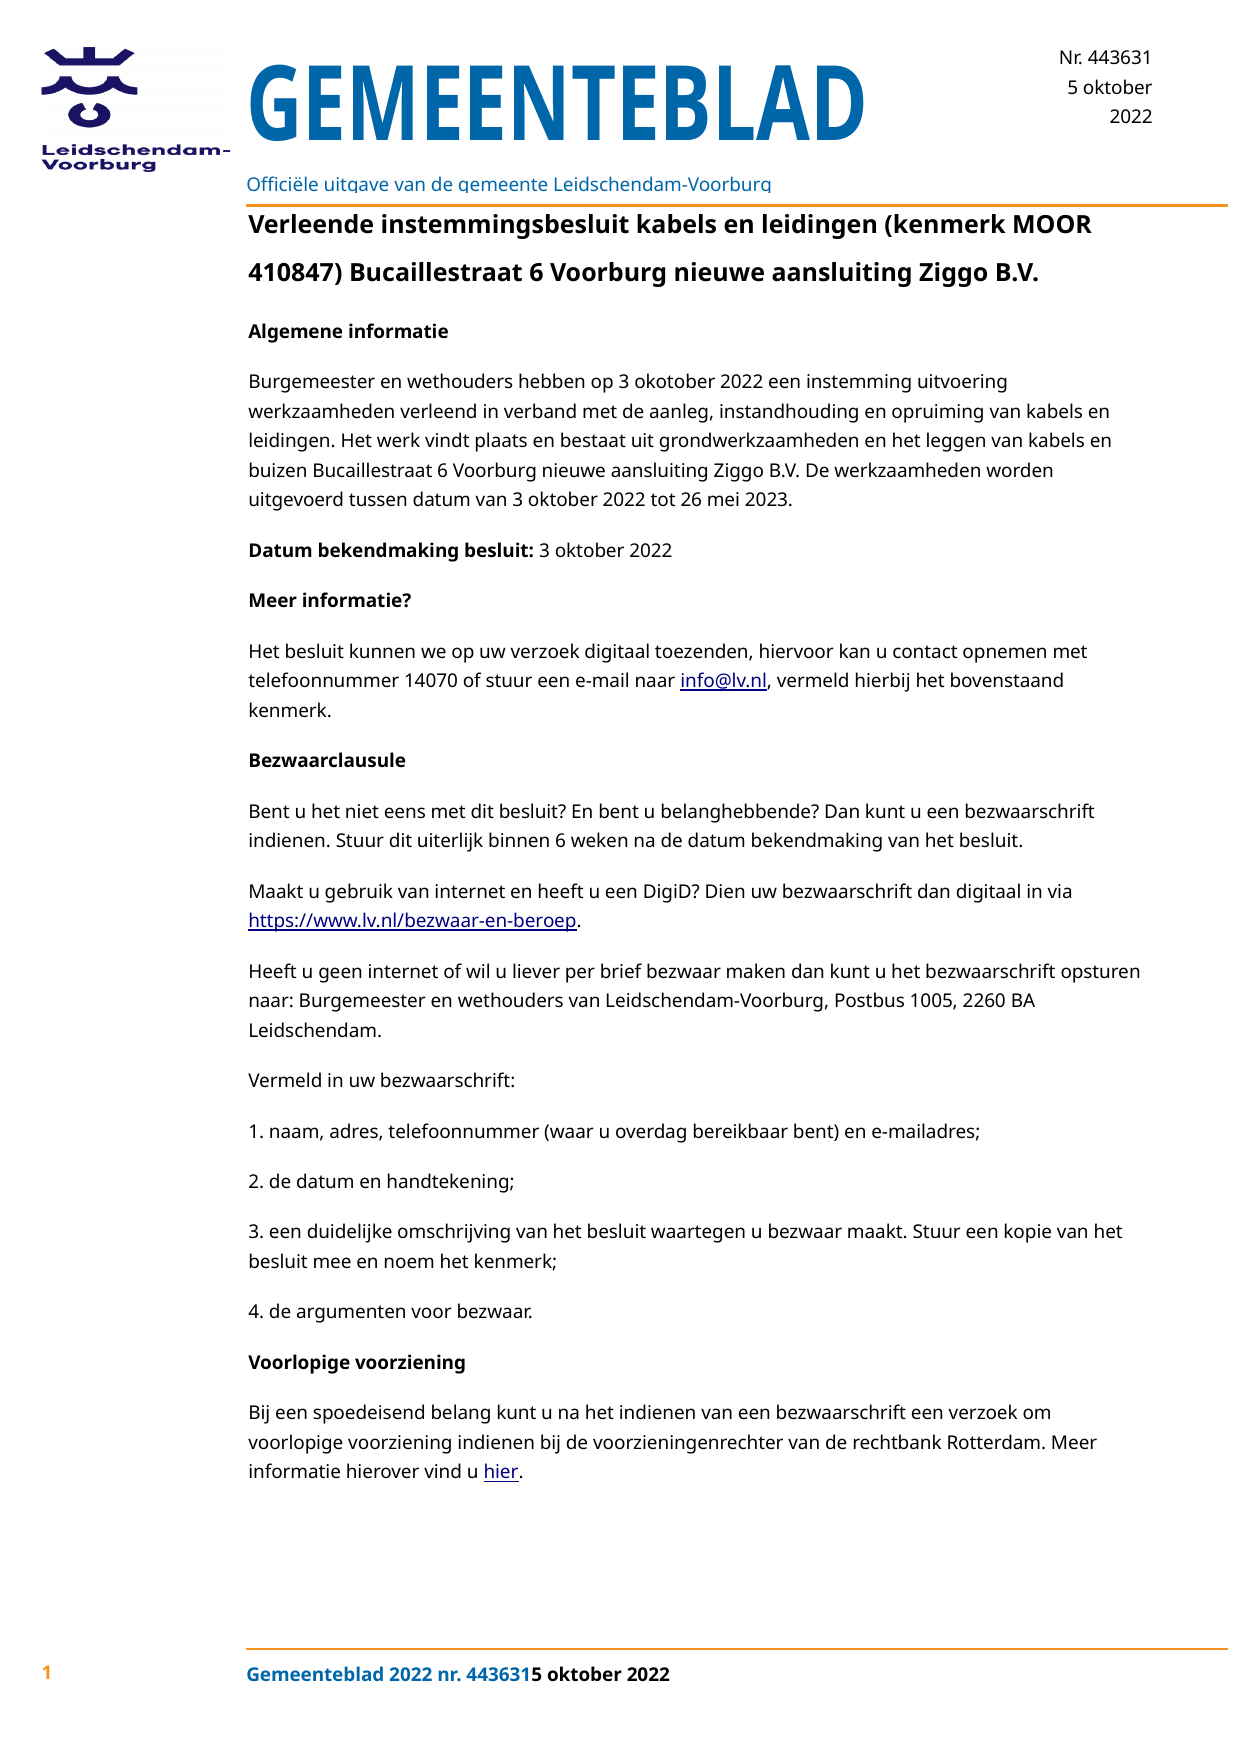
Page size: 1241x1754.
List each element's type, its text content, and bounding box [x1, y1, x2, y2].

text Bij een spoedeisend belang kunt u na het indienen van een bezwaarschrift een verzoek om voorlopige voorziening indienen bij de voorzieningenrechter van de rechtbank Rotterdam. Meer informatie hierover vind u hier. [248, 1399, 1152, 1484]
text Vermeld in uw bezwaarschrift: [248, 1067, 1152, 1093]
text Maakt u gebruik van internet en heeft u een DigiD? Dien uw bezwaarschrift dan digitaal in via https://www.lv.nl/bezwaar-en-beroep. [248, 878, 1152, 933]
text Burgemeester en wethouders hebben op 3 okotober 2022 een instemming uitvoering werkzaamheden verleend in verband met de aanleg, instandhouding en opruiming van kabels en leidingen. Het werk vindt plaats en bestaat uit grondwerkzaamheden en het leggen van kabels en buizen Bucaillestraat 6 Voorburg nieuwe aansluiting Ziggo B.V. De werkzaamheden worden uitgevoerd tussen datum van 3 oktober 2022 tot 26 mei 2023. [248, 368, 1152, 512]
text Het besluit kunnen we op uw verzoek digitaal toezenden, hiervoor kan u contact opnemen met telefoonnummer 14070 of stuur een e-mail naar info@lv.nl, vermeld hierbij het bovenstaand kenmerk. [248, 638, 1152, 723]
text 3. een duidelijke omschrijving van het besluit waartegen u bezwaar maakt. Stuur een kopie van het besluit mee en noem het kenmerk; [248, 1219, 1152, 1274]
text Meer informatie? [248, 587, 1152, 613]
text Heeft u geen internet of wil u liever per brief bezwaar maken dan kunt u het bezwaarschrift opsturen naar: Burgemeester en wethouders van Leidschendam-Voorburg, Postbus 1005, 2260 BA Leidschendam. [248, 958, 1152, 1043]
text Datum bekendmaking besluit: 3 oktober 2022 [248, 537, 1152, 563]
text 1. naam, adres, telefoonnummer (waar u overdag bereikbaar bent) en e-mailadres; [248, 1118, 1152, 1144]
text Algemene informatie [248, 318, 1152, 344]
picture [41, 47, 231, 172]
text 2. de datum en handtekening; [248, 1168, 1152, 1194]
text 4. de argumenten voor bezwaar. [248, 1299, 1152, 1324]
text Verleende instemmingsbesluit kabels en leidingen (kenmerk MOOR 410847) Bucaillestraat 6 Voorburg nieuwe aansluiting Ziggo B.V. [248, 207, 1152, 288]
text Bezwaarclausule [248, 747, 1152, 773]
text Voorlopige voorziening [248, 1349, 1152, 1375]
text Bent u het niet eens met dit besluit? En bent u belanghebbende? Dan kunt u een bezwaarschrift indienen. Stuur dit uiterlijk binnen 6 weken na de datum bekendmaking van het besluit. [248, 798, 1152, 853]
